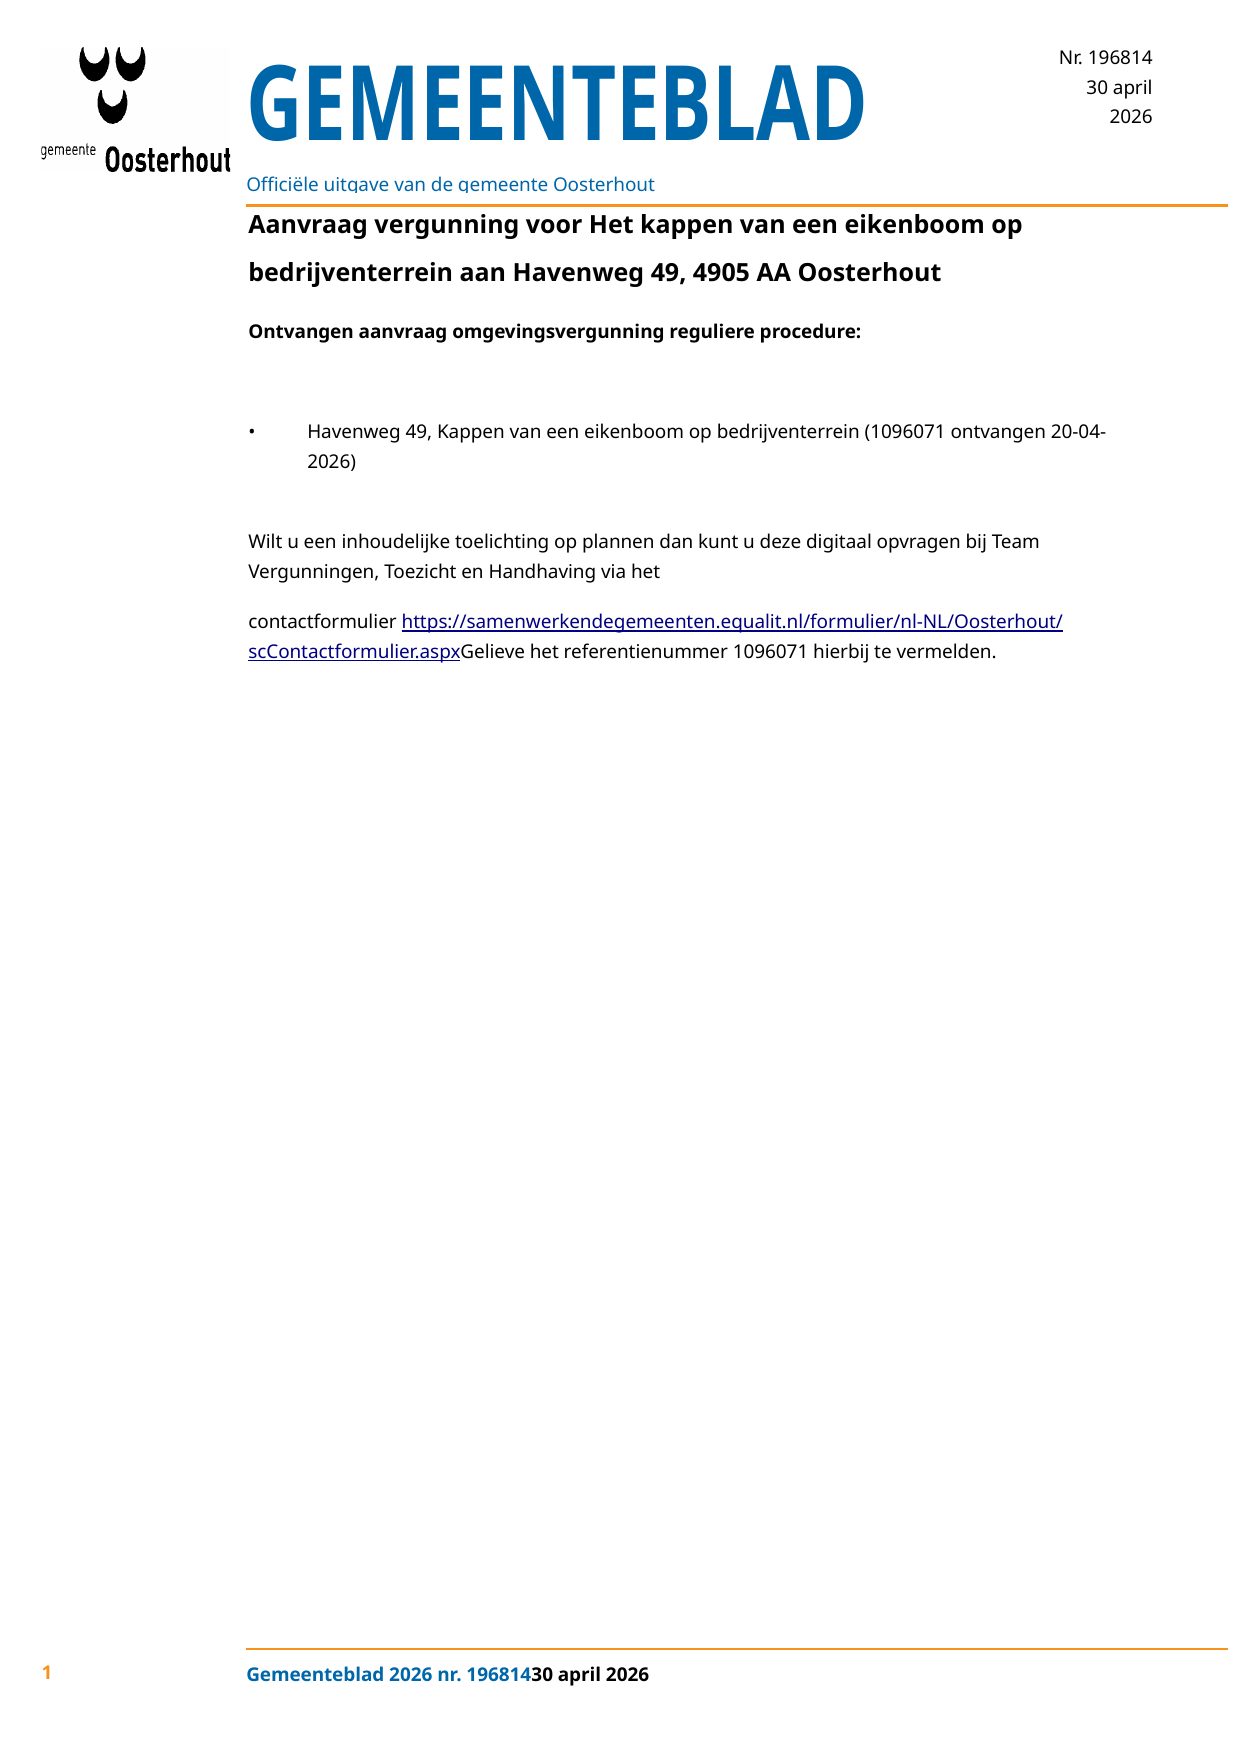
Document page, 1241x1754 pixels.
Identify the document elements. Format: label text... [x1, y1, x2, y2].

list Havenweg 49, Kappen van een eikenboom op bedrijventerrein (1096071 ontvangen 20-04-2026) [248, 419, 1152, 474]
text contactformulier https://samenwerkendegemeenten.equalit.nl/formulier/nl-NL/Oosterhout/scContactformulier.aspxGelieve het referentienummer 1096071 hierbij te vermelden. [248, 608, 1152, 664]
text Aanvraag vergunning voor Het kappen van een eikenboom op bedrijventerrein aan Havenweg 49, 4905 AA Oosterhout [248, 207, 1152, 288]
text Wilt u een inhoudelijke toelichting op plannen dan kunt u deze digitaal opvragen bij Team Vergunningen, Toezicht en Handhaving via het [248, 528, 1152, 584]
text Ontvangen aanvraag omgevingsvergunning reguliere procedure: [248, 318, 1152, 344]
picture [41, 47, 231, 172]
